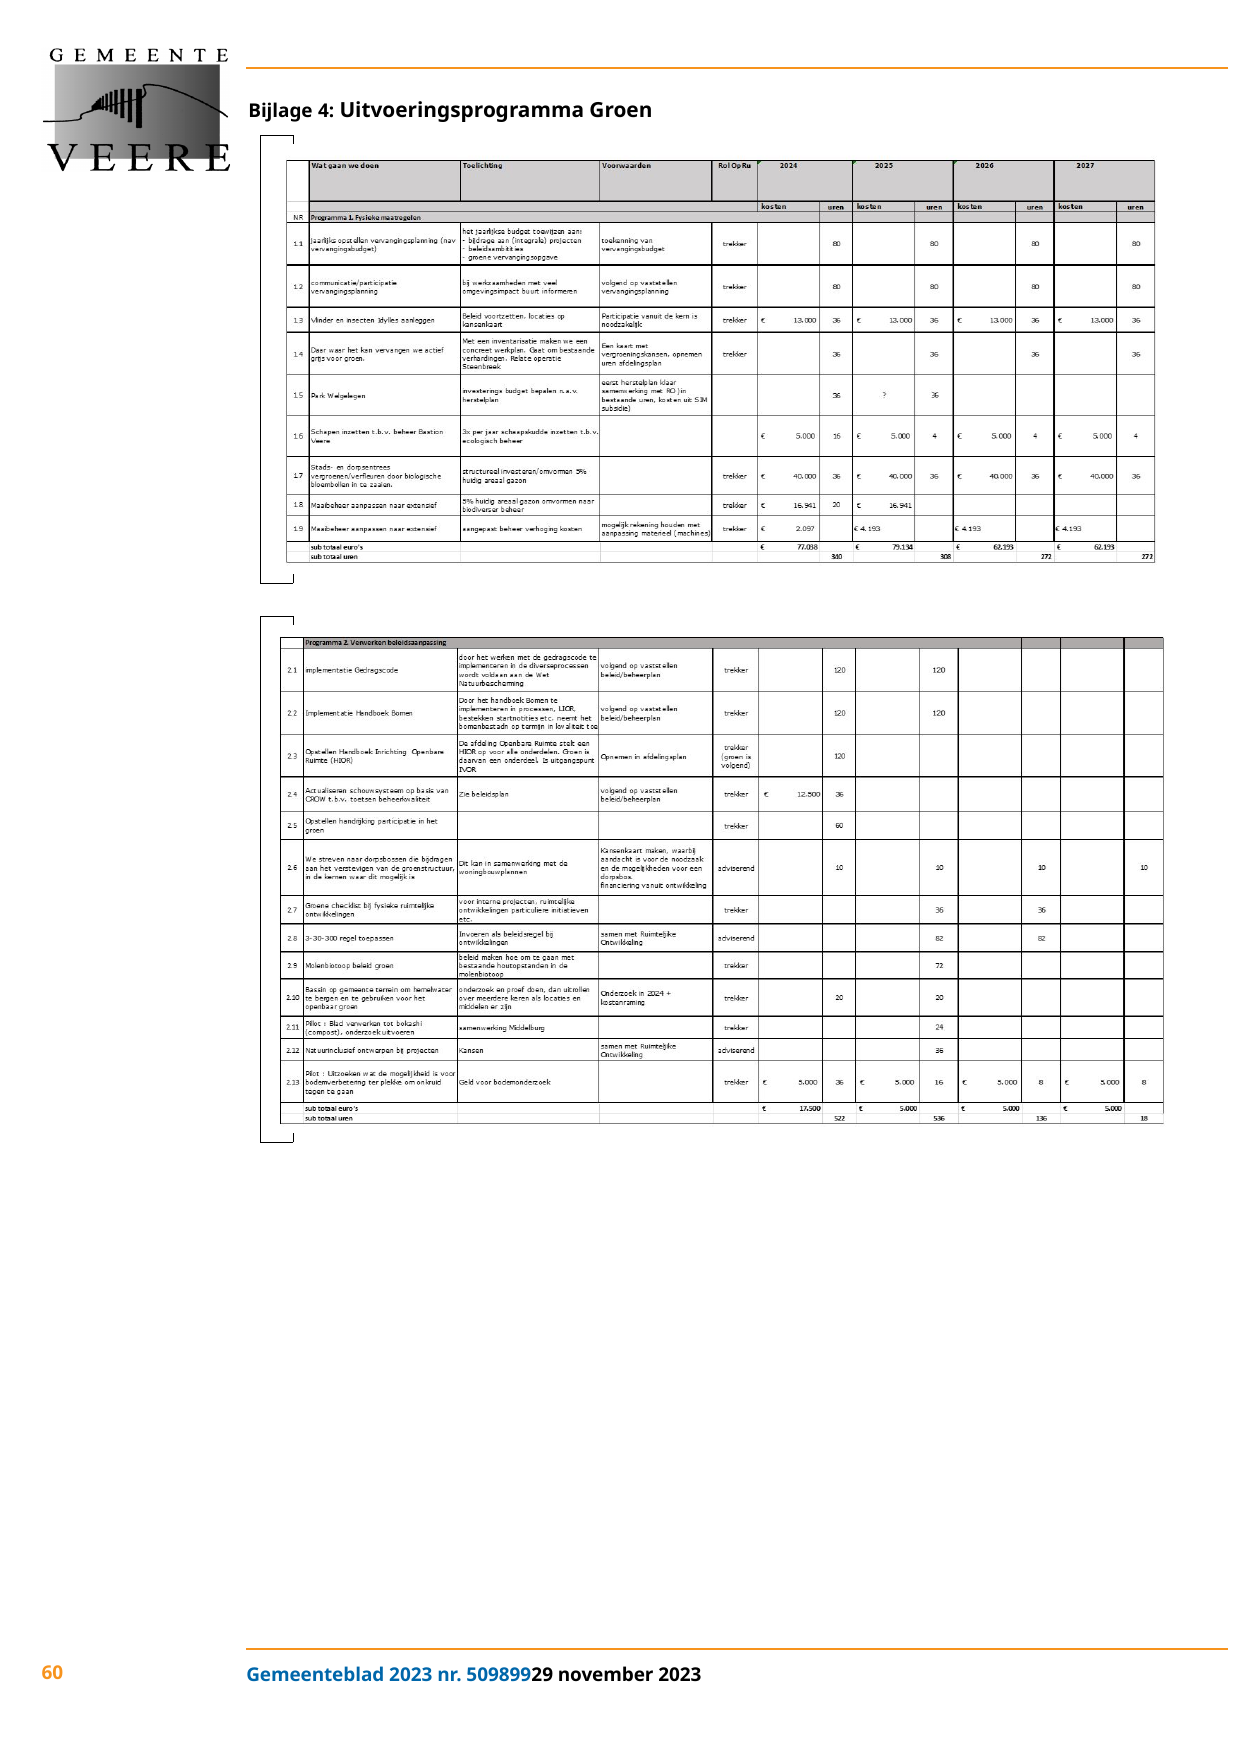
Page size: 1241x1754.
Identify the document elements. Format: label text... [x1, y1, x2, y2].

text Bijlage 4: Uitvoeringsprogramma Groen [248, 95, 1152, 123]
picture [268, 625, 1173, 1133]
picture [41, 47, 231, 172]
picture [268, 144, 1173, 574]
